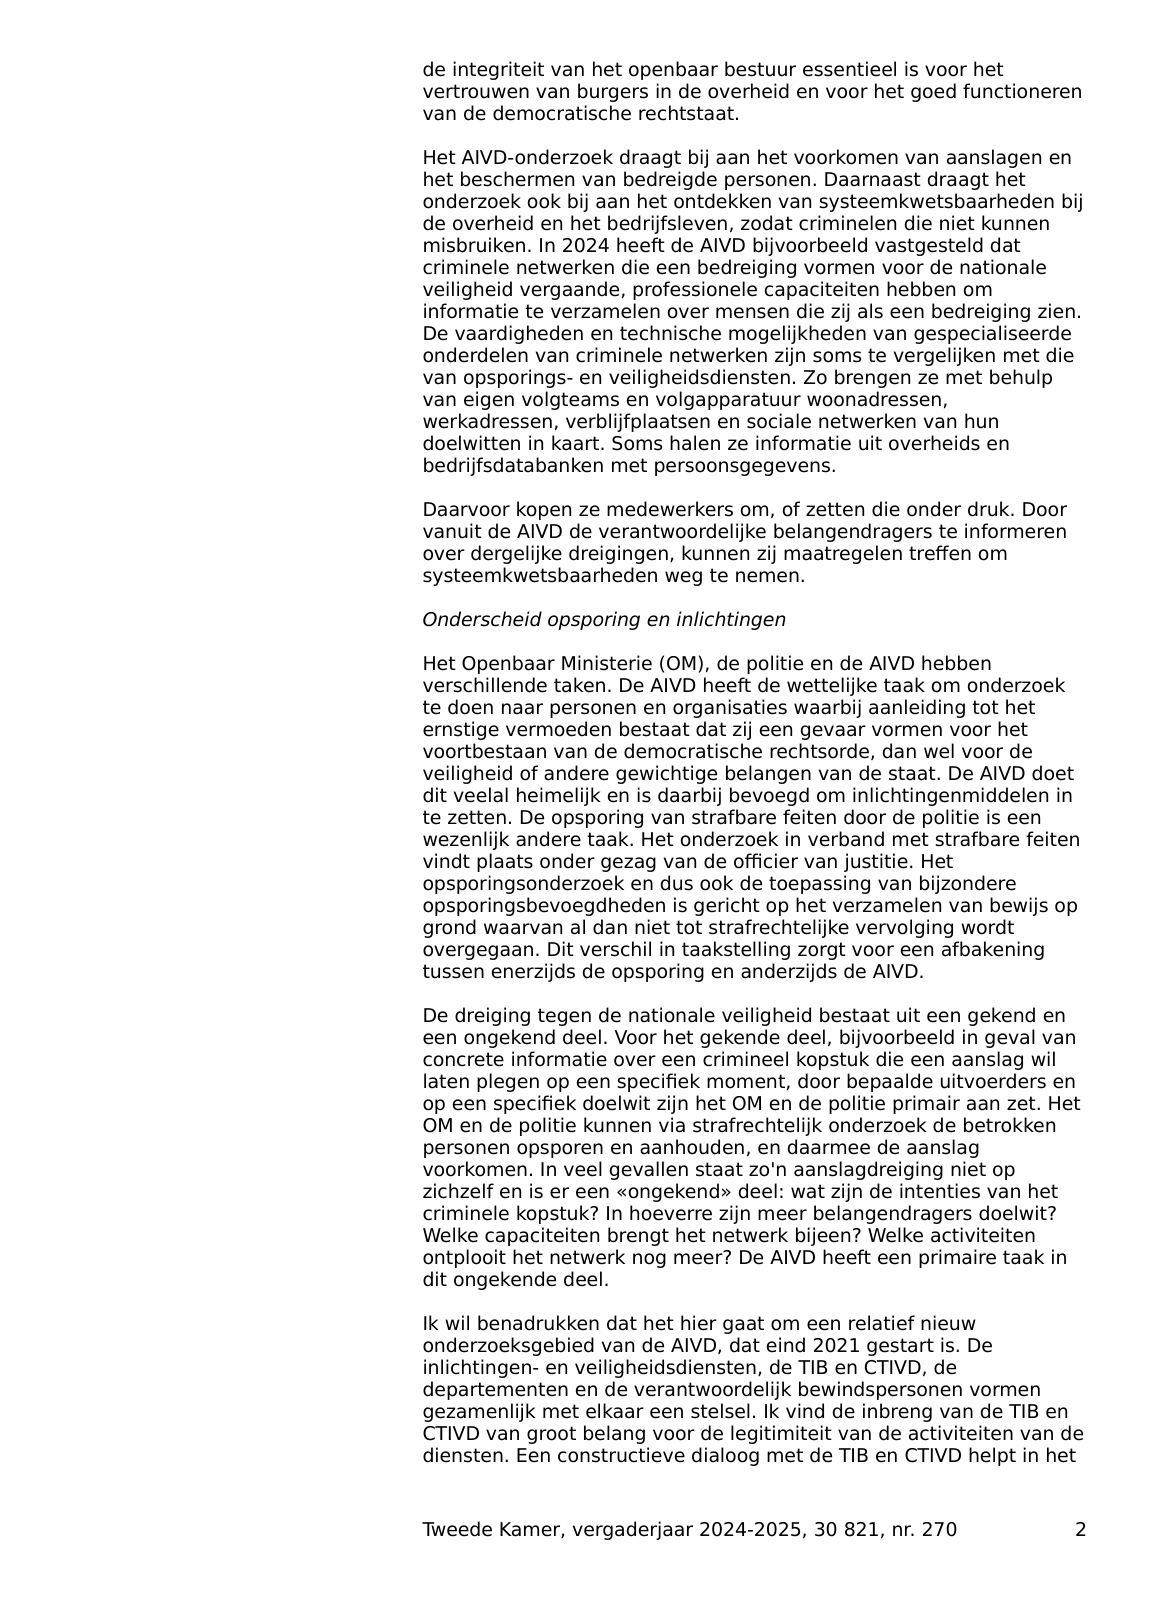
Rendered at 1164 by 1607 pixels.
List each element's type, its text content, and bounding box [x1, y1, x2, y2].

text De dreiging tegen de nationale veiligheid bestaat uit een gekend en een ongekend deel. Voor het gekende deel, bijvoorbeeld in geval van concrete informatie over een crimineel kopstuk die een aanslag wil laten plegen op een specifiek moment, door bepaalde uitvoerders en op een specifiek doelwit zijn het OM en de politie primair aan zet. Het OM en de politie kunnen via strafrechtelijk onderzoek de betrokken personen opsporen en aanhouden, en daarmee de aanslag voorkomen. In veel gevallen staat zo'n aanslagdreiging niet op zichzelf en is er een «ongekend» deel: wat zijn de intenties van het criminele kopstuk? In hoeverre zijn meer belangendragers doelwit? Welke capaciteiten brengt het netwerk bijeen? Welke activiteiten ontplooit het netwerk nog meer? De AIVD heeft een primaire taak in dit ongekende deel. [422, 1005, 1087, 1291]
text Het AIVD-onderzoek draagt bij aan het voorkomen van aanslagen en het beschermen van bedreigde personen. Daarnaast draagt het onderzoek ook bij aan het ontdekken van systeemkwetsbaarheden bij de overheid en het bedrijfsleven, zodat criminelen die niet kunnen misbruiken. In 2024 heeft de AIVD bijvoorbeeld vastgesteld dat criminele netwerken die een bedreiging vormen voor de nationale veiligheid vergaande, professionele capaciteiten hebben om informatie te verzamelen over mensen die zij als een bedreiging zien. De vaardigheden en technische mogelijkheden van gespecialiseerde onderdelen van criminele netwerken zijn soms te vergelijken met die van opsporings- en veiligheidsdiensten. Zo brengen ze met behulp van eigen volgteams en volgapparatuur woonadressen, werkadressen, verblijfplaatsen en sociale netwerken van hun doelwitten in kaart. Soms halen ze informatie uit overheids en bedrijfsdatabanken met persoonsgegevens. [422, 147, 1087, 477]
text Daarvoor kopen ze medewerkers om, of zetten die onder druk. Door vanuit de AIVD de verantwoordelijke belangendragers te informeren over dergelijke dreigingen, kunnen zij maatregelen treffen om systeemkwetsbaarheden weg te nemen. [422, 499, 1087, 587]
text de integriteit van het openbaar bestuur essentieel is voor het vertrouwen van burgers in de overheid en voor het goed functioneren van de democratische rechtstaat. [422, 59, 1087, 125]
subtitle Onderscheid opsporing en inlichtingen [422, 609, 1087, 631]
text Ik wil benadrukken dat het hier gaat om een relatief nieuw onderzoeksgebied van de AIVD, dat eind 2021 gestart is. De inlichtingen- en veiligheidsdiensten, de TIB en CTIVD, de departementen en de verantwoordelijk bewindspersonen vormen gezamenlijk met elkaar een stelsel. Ik vind de inbreng van de TIB en CTIVD van groot belang voor de legitimiteit van de activiteiten van de diensten. Een constructieve dialoog met de TIB en CTIVD helpt in het [422, 1313, 1087, 1467]
text Het Openbaar Ministerie (OM), de politie en de AIVD hebben verschillende taken. De AIVD heeft de wettelijke taak om onderzoek te doen naar personen en organisaties waarbij aanleiding tot het ernstige vermoeden bestaat dat zij een gevaar vormen voor het voortbestaan van de democratische rechtsorde, dan wel voor de veiligheid of andere gewichtige belangen van de staat. De AIVD doet dit veelal heimelijk en is daarbij bevoegd om inlichtingenmiddelen in te zetten. De opsporing van strafbare feiten door de politie is een wezenlijk andere taak. Het onderzoek in verband met strafbare feiten vindt plaats onder gezag van de officier van justitie. Het opsporingsonderzoek en dus ook de toepassing van bijzondere opsporingsbevoegdheden is gericht op het verzamelen van bewijs op grond waarvan al dan niet tot strafrechtelijke vervolging wordt overgegaan. Dit verschil in taakstelling zorgt voor een afbakening tussen enerzijds de opsporing en anderzijds de AIVD. [422, 653, 1087, 983]
